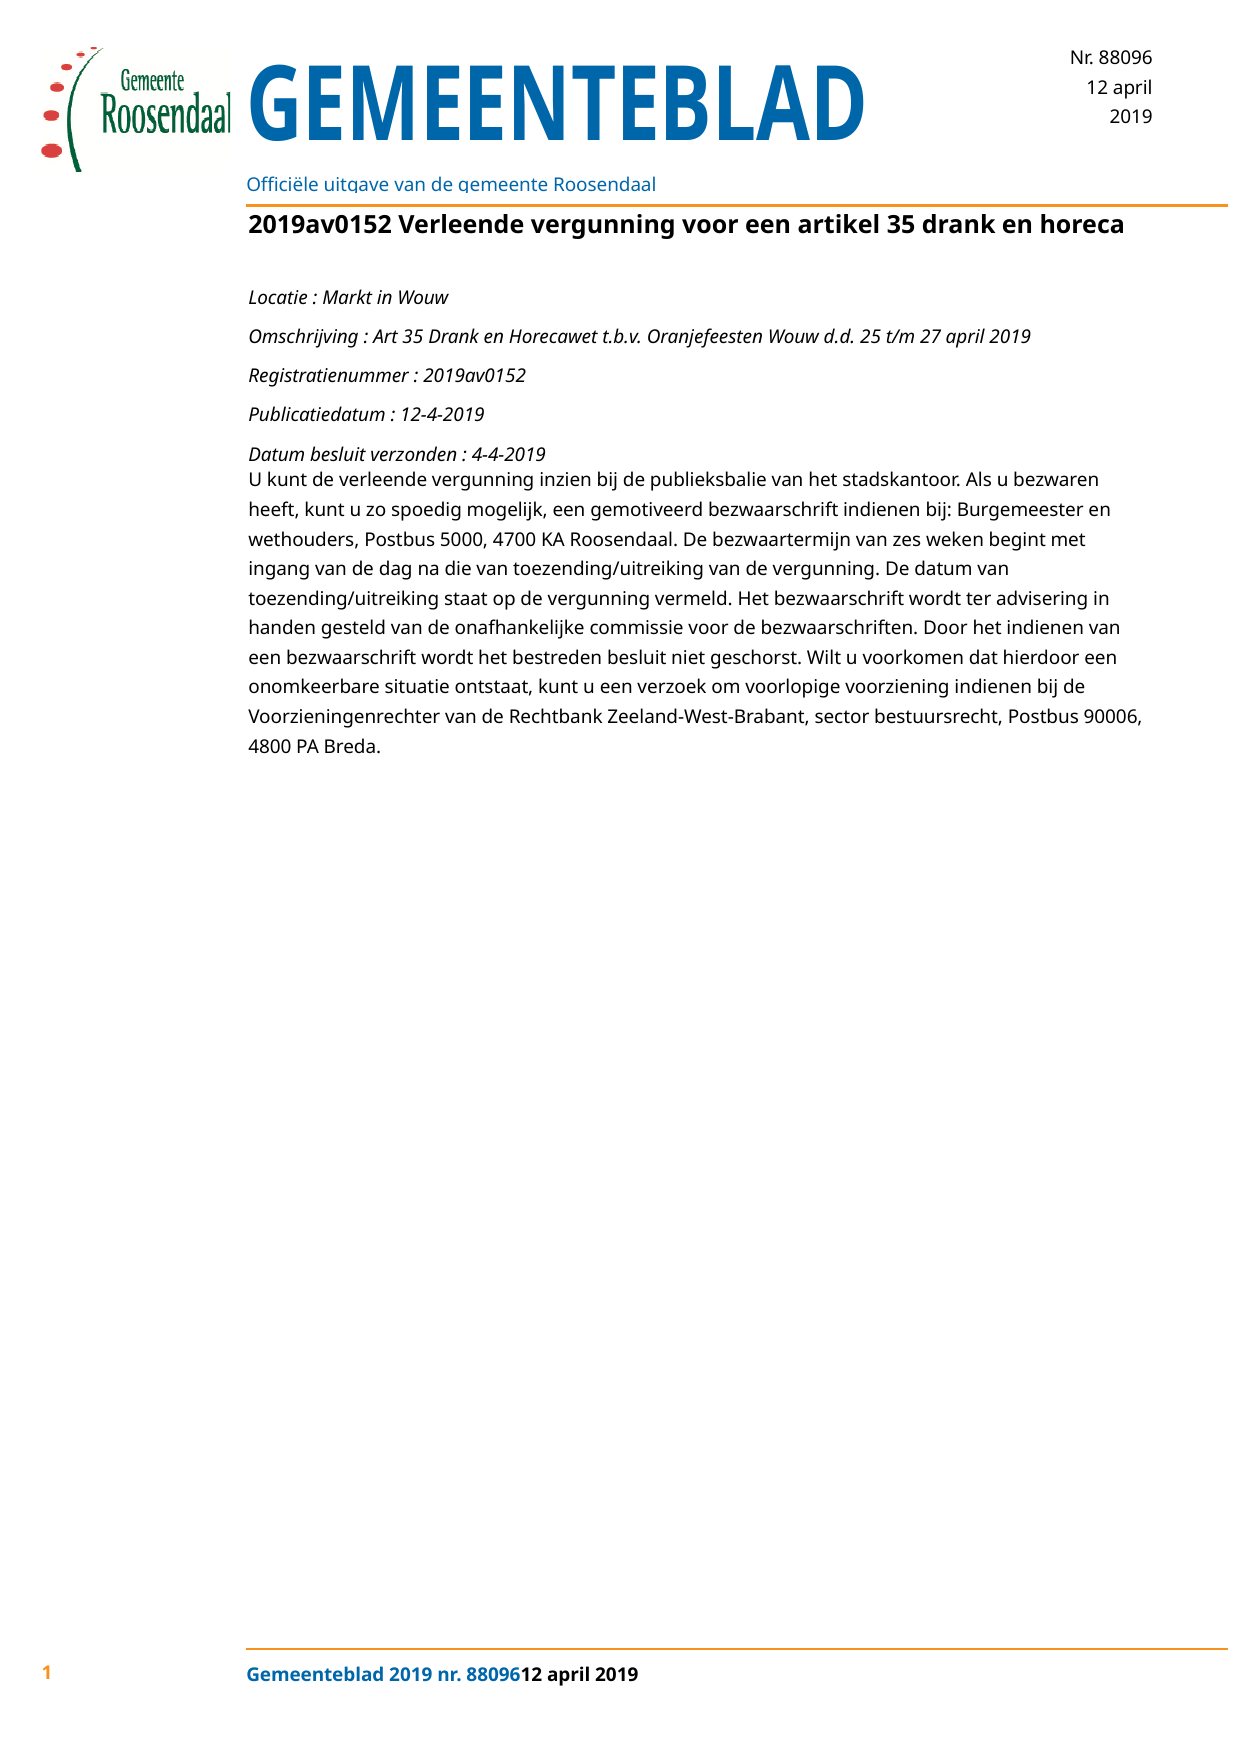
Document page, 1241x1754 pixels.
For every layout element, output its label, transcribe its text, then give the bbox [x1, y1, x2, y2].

text U kunt de verleende vergunning inzien bij de publieksbalie van het stadskantoor. Als u bezwaren heeft, kunt u zo spoedig mogelijk, een gemotiveerd bezwaarschrift indienen bij: Burgemeester en wethouders, Postbus 5000, 4700 KA Roosendaal. De bezwaartermijn van zes weken begint met ingang van de dag na die van toezending/uitreiking van de vergunning. De datum van toezending/uitreiking staat op de vergunning vermeld. Het bezwaarschrift wordt ter advisering in handen gesteld van de onafhankelijke commissie voor de bezwaarschriften. Door het indienen van een bezwaarschrift wordt het bestreden besluit niet geschorst. Wilt u voorkomen dat hierdoor een onomkeerbare situatie ontstaat, kunt u een verzoek om voorlopige voorziening indienen bij de Voorzieningenrechter van de Rechtbank Zeeland-West-Brabant, sector bestuursrecht, Postbus 90006, 4800 PA Breda. [248, 467, 1152, 759]
text Locatie : Markt in Wouw [248, 284, 1152, 309]
text Registratienummer : 2019av0152 [248, 362, 1152, 388]
picture [41, 47, 231, 172]
text 2019av0152 Verleende vergunning voor een artikel 35 drank en horeca [248, 207, 1152, 241]
text Omschrijving : Art 35 Drank en Horecawet t.b.v. Oranjefeesten Wouw d.d. 25 t/m 27 april 2019 [248, 323, 1152, 349]
text Publicatiedatum : 12-4-2019 [248, 402, 1152, 427]
text Datum besluit verzonden : 4-4-2019 [248, 441, 1152, 467]
